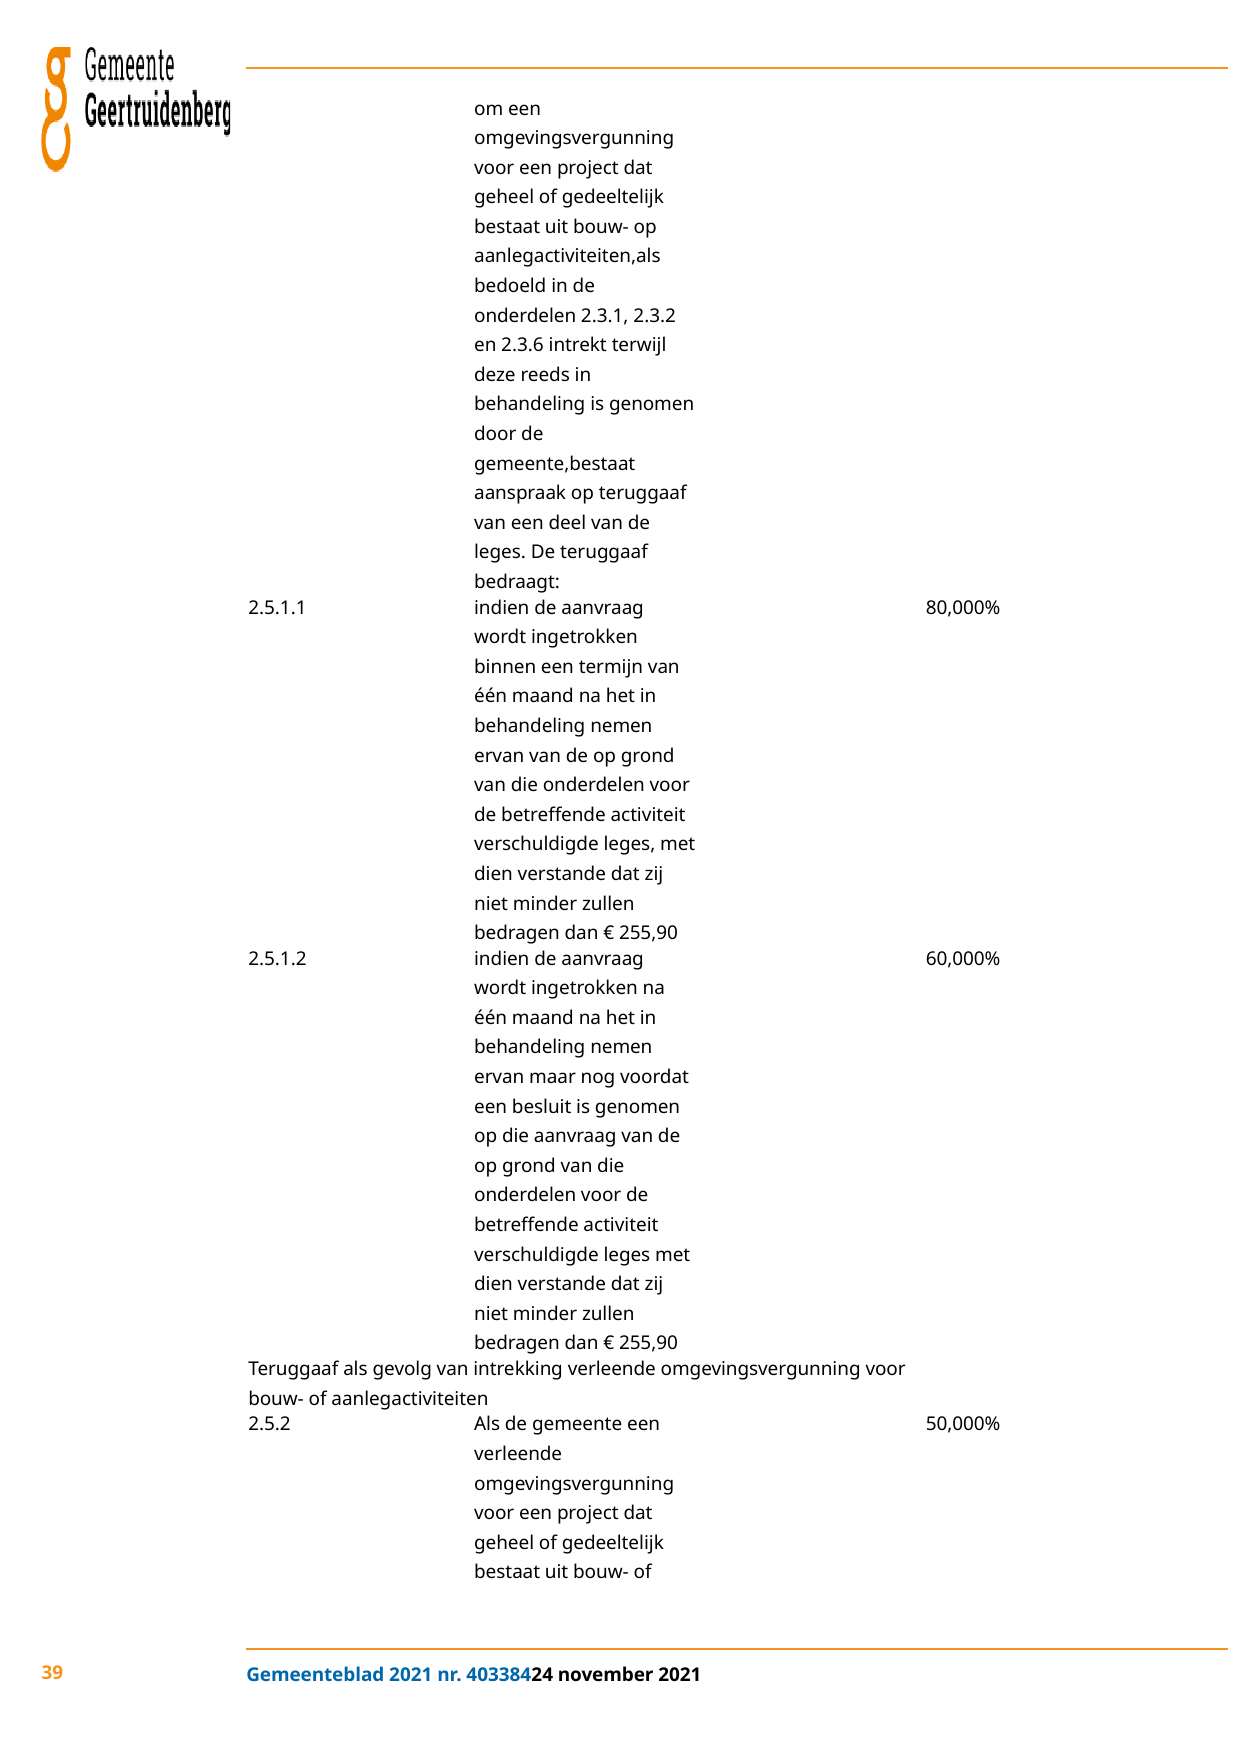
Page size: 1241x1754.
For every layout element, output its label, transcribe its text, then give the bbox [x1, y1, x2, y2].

table_cell 2.5.1.1 [248, 594, 474, 945]
table_cell 2.5.2 [248, 1411, 474, 1584]
table_cell [700, 95, 926, 594]
table_cell 50,000% [926, 1411, 1152, 1584]
table_cell [700, 1411, 926, 1584]
table_cell 80,000% [926, 594, 1152, 945]
table_cell 60,000% [926, 945, 1152, 1355]
table_cell indien de aanvraag wordt ingetrokken binnen een termijn van één maand na het in behandeling nemen ervan van de op grond van die onderdelen voor de betreffende activiteit verschuldigde leges, met dien verstande dat zij niet minder zullen bedragen dan € 255,90 [474, 594, 700, 945]
table_cell [700, 945, 926, 1355]
table_cell [926, 1355, 1152, 1411]
table_cell [700, 594, 926, 945]
table_cell indien de aanvraag wordt ingetrokken na één maand na het in behandeling nemen ervan maar nog voordat een besluit is genomen op die aanvraag van de op grond van die onderdelen voor de betreffende activiteit verschuldigde leges met dien verstande dat zij niet minder zullen bedragen dan € 255,90 [474, 945, 700, 1355]
table_cell [926, 95, 1152, 594]
table_cell 2.5.1.2 [248, 945, 474, 1355]
picture [41, 47, 231, 172]
table_cell [248, 95, 474, 594]
table_cell om een omgevingsvergunning voor een project dat geheel of gedeeltelijk bestaat uit bouw- op aanlegactiviteiten,als bedoeld in de onderdelen 2.3.1, 2.3.2 en 2.3.6 intrekt terwijl deze reeds in behandeling is genomen door de gemeente,bestaat aanspraak op teruggaaf van een deel van de leges. De teruggaaf bedraagt: [474, 95, 700, 594]
table_cell Als de gemeente een verleende omgevingsvergunning voor een project dat geheel of gedeeltelijk bestaat uit bouw- of [474, 1411, 700, 1584]
table_cell Teruggaaf als gevolg van intrekking verleende omgevingsvergunning voor bouw- of aanlegactiviteiten [248, 1355, 926, 1411]
